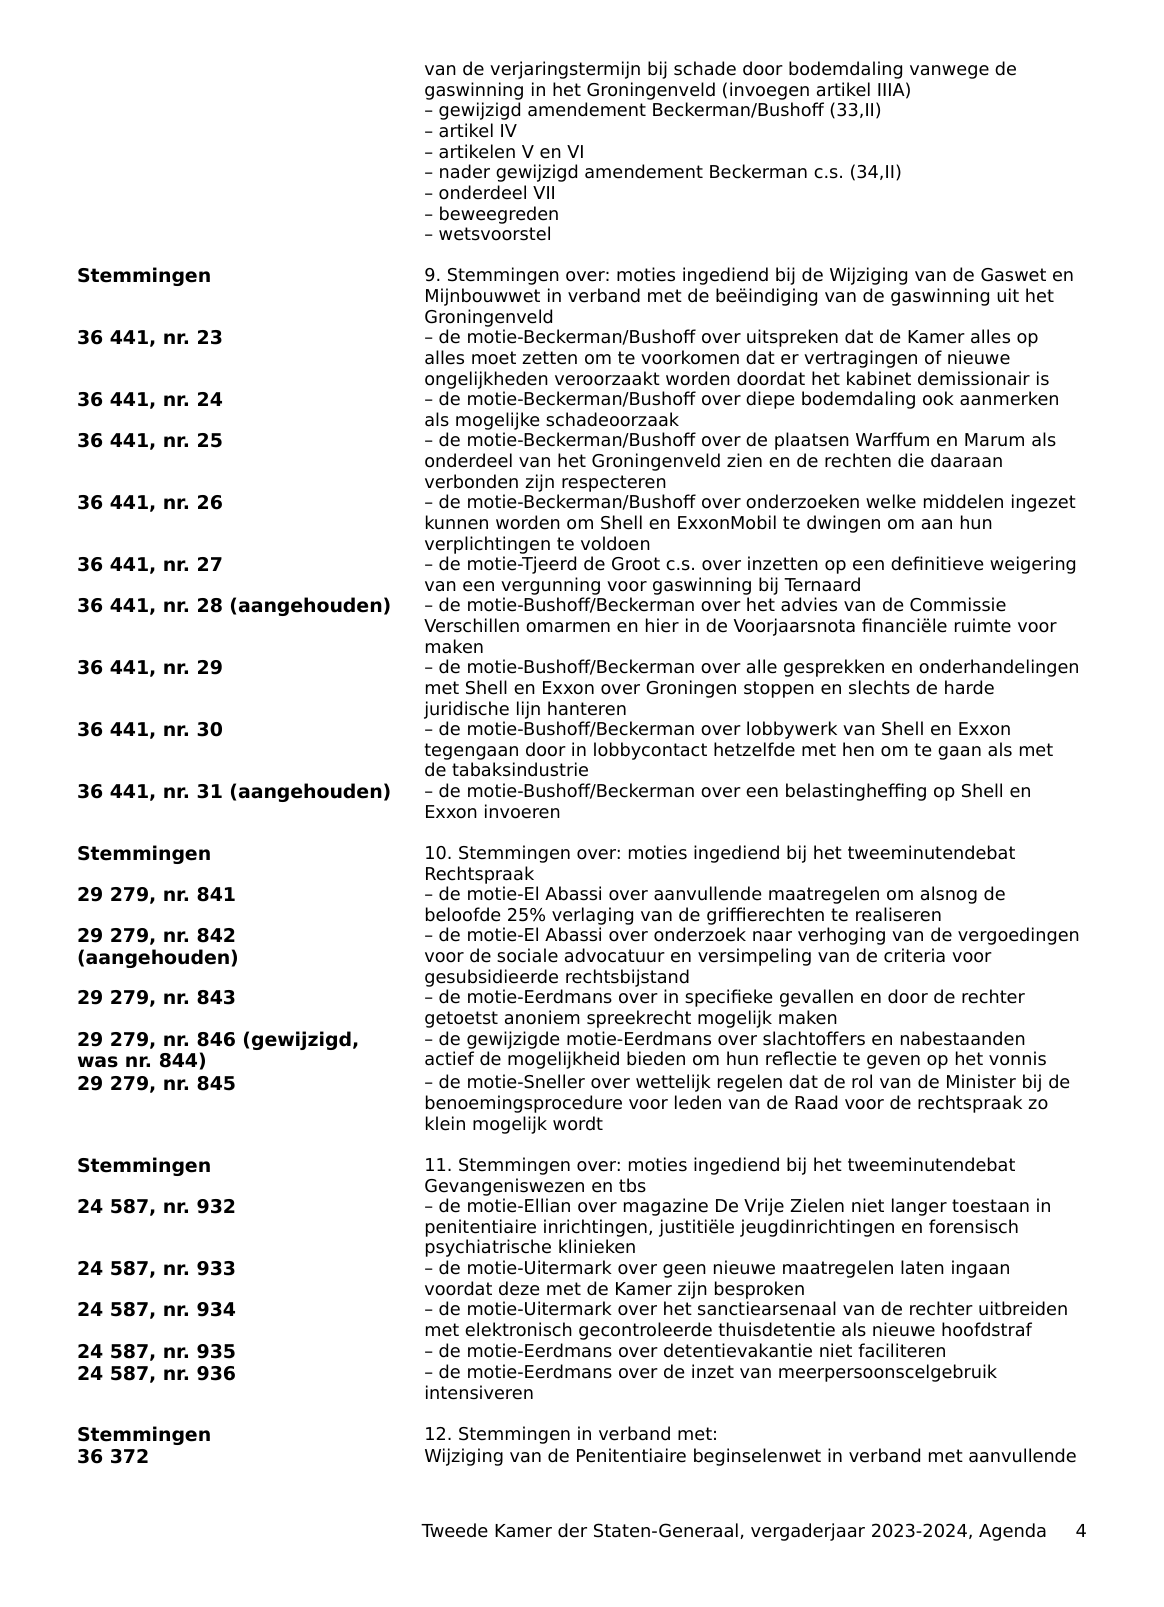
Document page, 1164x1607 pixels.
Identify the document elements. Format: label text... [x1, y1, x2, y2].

table_cell [401, 1196, 418, 1258]
table_cell [401, 1299, 418, 1341]
table_cell – gewijzigd amendement Beckerman/Bushoff (33,II) [418, 100, 1087, 121]
table_cell 24 587, nr. 935 [77, 1341, 401, 1362]
table_cell – de gewijzigde motie-Eerdmans over slachtoffers en nabestaanden actief de mogelijkheid bieden om hun reflectie te geven op het vonnis [418, 1029, 1087, 1072]
table_cell – de motie-El Abassi over aanvullende maatregelen om alsnog de beloofde 25% verlaging van de griffierechten te realiseren [418, 884, 1087, 925]
table_cell 24 587, nr. 934 [77, 1299, 401, 1341]
table_cell – de motie-Eerdmans over in specifieke gevallen en door de rechter getoetst anoniem spreekrecht mogelijk maken [418, 987, 1087, 1028]
table_cell – de motie-Beckerman/Bushoff over de plaatsen Warffum en Marum als onderdeel van het Groningenveld zien en de rechten die daaraan verbonden zijn respecteren [418, 430, 1087, 492]
table_cell [401, 719, 418, 781]
table_cell 36 441, nr. 28 (aangehouden) [77, 595, 401, 657]
table_cell [77, 162, 401, 183]
table_cell [401, 142, 418, 162]
table_cell [77, 142, 401, 162]
table_cell [401, 657, 418, 719]
table_cell [401, 1424, 418, 1446]
table_cell [401, 245, 418, 265]
table_cell – de motie-Uitermark over geen nieuwe maatregelen laten ingaan voordat deze met de Kamer zijn besproken [418, 1258, 1087, 1299]
table_cell Stemmingen [77, 1155, 401, 1196]
table_cell 36 441, nr. 23 [77, 327, 401, 389]
table_cell 29 279, nr. 845 [77, 1073, 401, 1134]
table_cell – de motie-Bushoff/Beckerman over een belastingheffing op Shell en Exxon invoeren [418, 781, 1087, 822]
table_cell [401, 554, 418, 595]
table_cell – artikel IV [418, 121, 1087, 142]
table_cell [401, 204, 418, 224]
table_cell [401, 781, 418, 822]
table_cell – de motie-Sneller over wettelijk regelen dat de rol van de Minister bij de benoemingsprocedure voor leden van de Raad voor de rechtspraak zo klein mogelijk wordt [418, 1073, 1087, 1134]
table_cell – de motie-Beckerman/Bushoff over uitspreken dat de Kamer alles op alles moet zetten om te voorkomen dat er vertragingen of nieuwe ongelijkheden veroorzaakt worden doordat het kabinet demissionair is [418, 327, 1087, 389]
table_cell [401, 162, 418, 183]
table_cell Stemmingen [77, 843, 401, 884]
table_cell – nader gewijzigd amendement Beckerman c.s. (34,II) [418, 162, 1087, 183]
table_cell 11. Stemmingen over: moties ingediend bij het tweeminutendebat Gevangeniswezen en tbs [418, 1155, 1087, 1196]
table_cell 29 279, nr. 846 (gewijzigd, was nr. 844) [77, 1029, 401, 1072]
table_cell 29 279, nr. 843 [77, 987, 401, 1028]
table_cell [77, 1404, 401, 1424]
table_cell – de motie-Beckerman/Bushoff over onderzoeken welke middelen ingezet kunnen worden om Shell en ExxonMobil te dwingen om aan hun verplichtingen te voldoen [418, 492, 1087, 554]
table_cell [418, 1404, 1087, 1424]
table_cell [77, 121, 401, 142]
table_cell – de motie-Bushoff/Beckerman over het advies van de Commissie Verschillen omarmen en hier in de Voorjaarsnota financiële ruimte voor maken [418, 595, 1087, 657]
table_cell 24 587, nr. 933 [77, 1258, 401, 1299]
table_cell [401, 265, 418, 327]
table_cell [401, 1029, 418, 1072]
table_cell 12. Stemmingen in verband met: [418, 1424, 1087, 1446]
table_cell – onderdeel VII [418, 183, 1087, 203]
table_cell [77, 204, 401, 224]
table_cell [401, 1258, 418, 1299]
table_cell [401, 1155, 418, 1196]
table_cell [401, 822, 418, 843]
table_cell [401, 1404, 418, 1424]
table_cell 24 587, nr. 936 [77, 1363, 401, 1404]
table_cell [401, 595, 418, 657]
table_cell [401, 884, 418, 925]
table_cell Stemmingen [77, 1424, 401, 1446]
table_cell [401, 121, 418, 142]
table_cell [401, 430, 418, 492]
table_cell [401, 843, 418, 884]
table_cell [401, 1134, 418, 1155]
table_cell – de motie-Uitermark over het sanctiearsenaal van de rechter uitbreiden met elektronisch gecontroleerde thuisdetentie als nieuwe hoofdstraf [418, 1299, 1087, 1341]
table_cell Wijziging van de Penitentiaire beginselenwet in verband met aanvullende [418, 1446, 1087, 1468]
table_cell [401, 1341, 418, 1362]
table_cell [401, 1363, 418, 1404]
table_cell [418, 245, 1087, 265]
table_cell [77, 1134, 401, 1155]
table_cell [401, 183, 418, 203]
table_cell van de verjaringstermijn bij schade door bodemdaling vanwege de gaswinning in het Groningenveld (invoegen artikel IIIA) [418, 59, 1087, 100]
table_cell – de motie-Bushoff/Beckerman over alle gesprekken en onderhandelingen met Shell en Exxon over Groningen stoppen en slechts de harde juridische lijn hanteren [418, 657, 1087, 719]
table_cell [77, 100, 401, 121]
table_cell [77, 224, 401, 245]
table_cell [401, 1073, 418, 1134]
table_cell 29 279, nr. 841 [77, 884, 401, 925]
table_cell – de motie-Bushoff/Beckerman over lobbywerk van Shell en Exxon tegengaan door in lobbycontact hetzelfde met hen om te gaan als met de tabaksindustrie [418, 719, 1087, 781]
table_cell 24 587, nr. 932 [77, 1196, 401, 1258]
table_cell – de motie-Eerdmans over detentievakantie niet faciliteren [418, 1341, 1087, 1362]
table_cell [418, 1134, 1087, 1155]
table_cell [401, 1446, 418, 1468]
table_cell 36 441, nr. 30 [77, 719, 401, 781]
table_cell [401, 389, 418, 430]
table_cell [77, 59, 401, 100]
table_cell [401, 59, 418, 100]
table_cell [401, 492, 418, 554]
table_cell 9. Stemmingen over: moties ingediend bij de Wijziging van de Gaswet en Mijnbouwwet in verband met de beëindiging van de gaswinning uit het Groningenveld [418, 265, 1087, 327]
table_cell 36 441, nr. 31 (aangehouden) [77, 781, 401, 822]
table_cell [401, 925, 418, 987]
table_cell [77, 245, 401, 265]
table_cell – de motie-Ellian over magazine De Vrije Zielen niet langer toestaan in penitentiaire inrichtingen, justitiële jeugdinrichtingen en forensisch psychiatrische klinieken [418, 1196, 1087, 1258]
table_cell – de motie-El Abassi over onderzoek naar verhoging van de vergoedingen voor de sociale advocatuur en versimpeling van de criteria voor gesubsidieerde rechtsbijstand [418, 925, 1087, 987]
table_cell [77, 183, 401, 203]
table_cell 36 372 [77, 1446, 401, 1468]
table_cell 36 441, nr. 27 [77, 554, 401, 595]
table_cell [401, 224, 418, 245]
table_cell 10. Stemmingen over: moties ingediend bij het tweeminutendebat Rechtspraak [418, 843, 1087, 884]
table_cell – de motie-Beckerman/Bushoff over diepe bodemdaling ook aanmerken als mogelijke schadeoorzaak [418, 389, 1087, 430]
table_cell – artikelen V en VI [418, 142, 1087, 162]
table_cell 29 279, nr. 842 (aangehouden) [77, 925, 401, 987]
table_cell 36 441, nr. 26 [77, 492, 401, 554]
table_cell [77, 822, 401, 843]
table_cell – de motie-Tjeerd de Groot c.s. over inzetten op een definitieve weigering van een vergunning voor gaswinning bij Ternaard [418, 554, 1087, 595]
table_cell 36 441, nr. 24 [77, 389, 401, 430]
table_cell [401, 987, 418, 1028]
table_cell – wetsvoorstel [418, 224, 1087, 245]
table_cell [418, 822, 1087, 843]
table_cell – beweegreden [418, 204, 1087, 224]
table_cell [401, 327, 418, 389]
table_cell [401, 100, 418, 121]
table_cell 36 441, nr. 29 [77, 657, 401, 719]
table_cell 36 441, nr. 25 [77, 430, 401, 492]
table_cell – de motie-Eerdmans over de inzet van meerpersoonscelgebruik intensiveren [418, 1363, 1087, 1404]
table_cell Stemmingen [77, 265, 401, 327]
